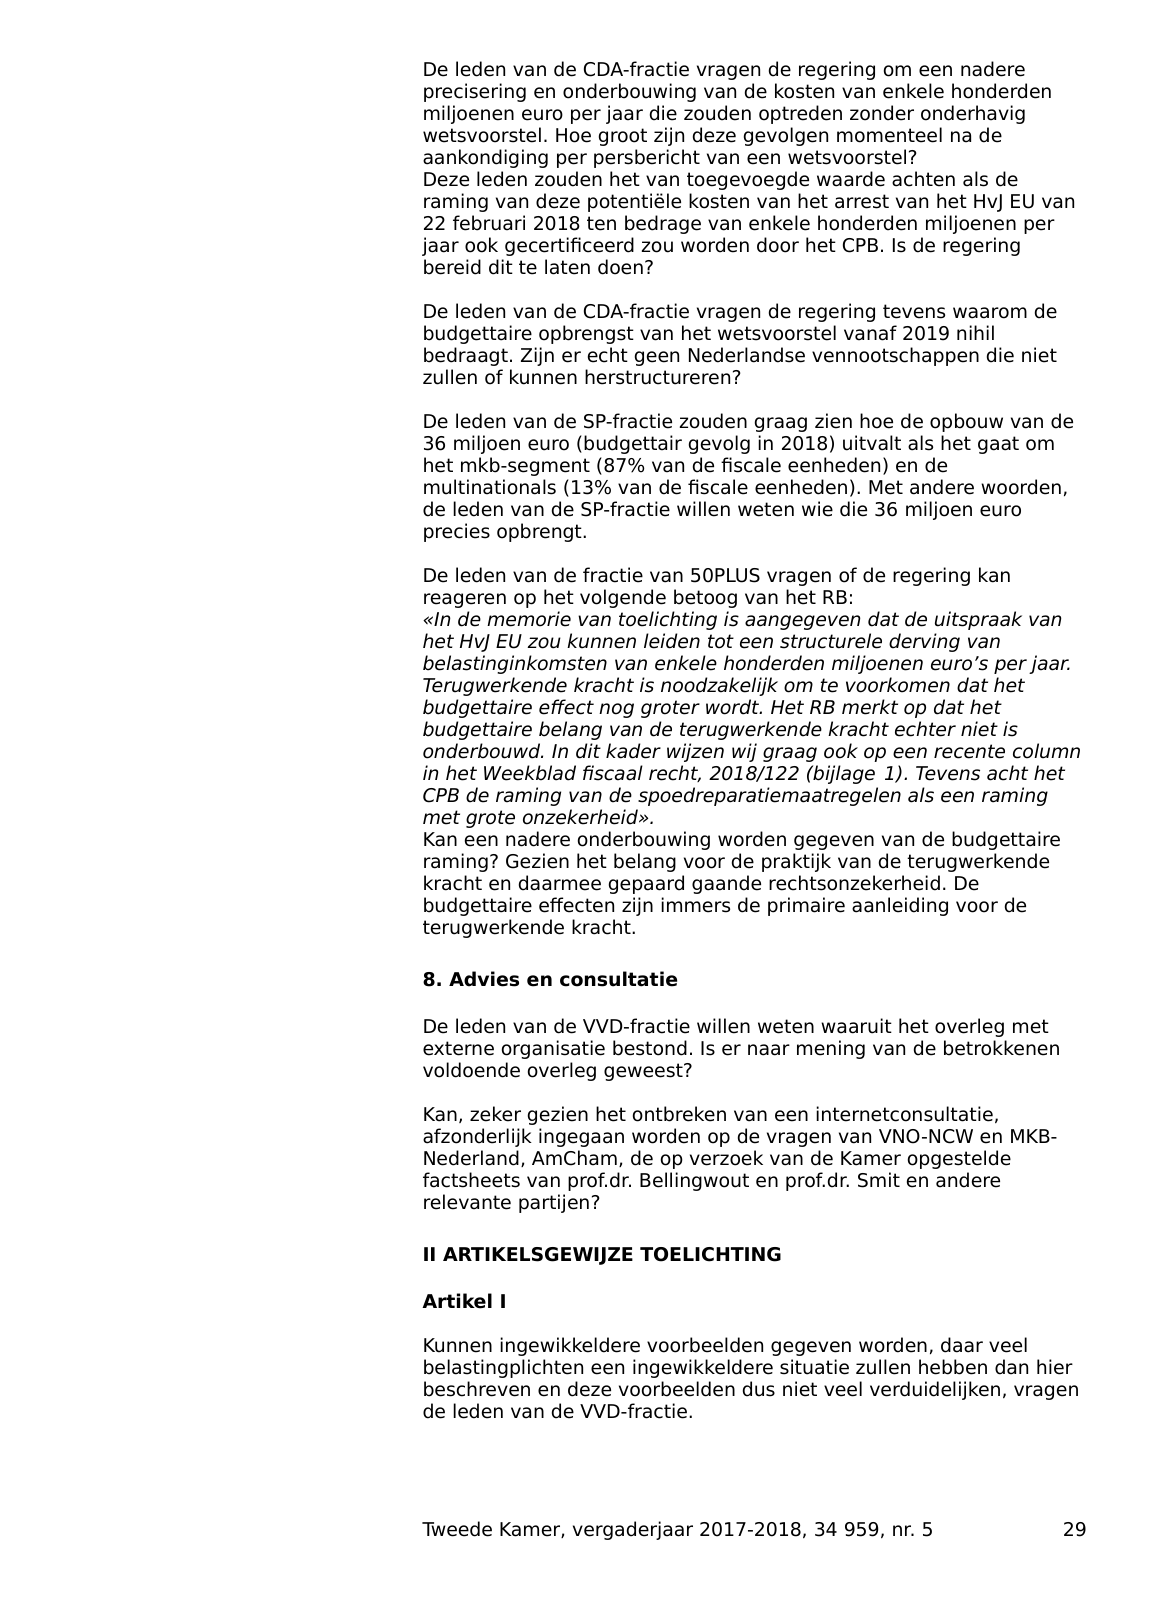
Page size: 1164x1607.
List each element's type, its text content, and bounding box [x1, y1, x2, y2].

text De leden van de SP-fractie zouden graag zien hoe de opbouw van de 36 miljoen euro (budgettair gevolg in 2018) uitvalt als het gaat om het mkb-segment (87% van de fiscale eenheden) en de multinationals (13% van de fiscale eenheden). Met andere woorden, de leden van de SP-fractie willen weten wie die 36 miljoen euro precies opbrengt. [422, 411, 1087, 543]
text De leden van de CDA-fractie vragen de regering om een nadere precisering en onderbouwing van de kosten van enkele honderden miljoenen euro per jaar die zouden optreden zonder onderhavig wetsvoorstel. Hoe groot zijn deze gevolgen momenteel na de aankondiging per persbericht van een wetsvoorstel? [422, 59, 1087, 169]
text Deze leden zouden het van toegevoegde waarde achten als de raming van deze potentiële kosten van het arrest van het HvJ EU van 22 februari 2018 ten bedrage van enkele honderden miljoenen per jaar ook gecertificeerd zou worden door het CPB. Is de regering bereid dit te laten doen? [422, 169, 1087, 279]
text De leden van de fractie van 50PLUS vragen of de regering kan reageren op het volgende betoog van het RB: [422, 565, 1087, 609]
text De leden van de CDA-fractie vragen de regering tevens waarom de budgettaire opbrengst van het wetsvoorstel vanaf 2019 nihil bedraagt. Zijn er echt geen Nederlandse vennootschappen die niet zullen of kunnen herstructureren? [422, 301, 1087, 389]
text «In de memorie van toelichting is aangegeven dat de uitspraak van het HvJ EU zou kunnen leiden tot een structurele derving van belastinginkomsten van enkele honderden miljoenen euro’s per jaar. Terugwerkende kracht is noodzakelijk om te voorkomen dat het budgettaire effect nog groter wordt. Het RB merkt op dat het budgettaire belang van de terugwerkende kracht echter niet is onderbouwd. In dit kader wijzen wij graag ook op een recente column in het Weekblad fiscaal recht, 2018/122 (bijlage 1). Tevens acht het CPB de raming van de spoedreparatiemaatregelen als een raming met grote onzekerheid». [422, 609, 1087, 829]
subtitle Artikel I [422, 1291, 1087, 1313]
text Kan een nadere onderbouwing worden gegeven van de budgettaire raming? Gezien het belang voor de praktijk van de terugwerkende kracht en daarmee gepaard gaande rechtsonzekerheid. De budgettaire effecten zijn immers de primaire aanleiding voor de terugwerkende kracht. [422, 829, 1087, 939]
text De leden van de VVD-fractie willen weten waaruit het overleg met externe organisatie bestond. Is er naar mening van de betrokkenen voldoende overleg geweest? [422, 1016, 1087, 1082]
text Kunnen ingewikkeldere voorbeelden gegeven worden, daar veel belastingplichten een ingewikkeldere situatie zullen hebben dan hier beschreven en deze voorbeelden dus niet veel verduidelijken, vragen de leden van de VVD-fractie. [422, 1335, 1087, 1423]
text Kan, zeker gezien het ontbreken van een internetconsultatie, afzonderlijk ingegaan worden op de vragen van VNO-NCW en MKB-Nederland, AmCham, de op verzoek van de Kamer opgestelde factsheets van prof.dr. Bellingwout en prof.dr. Smit en andere relevante partijen? [422, 1104, 1087, 1214]
subtitle II ARTIKELSGEWIJZE TOELICHTING [422, 1244, 1087, 1266]
subtitle 8. Advies en consultatie [422, 969, 1087, 991]
